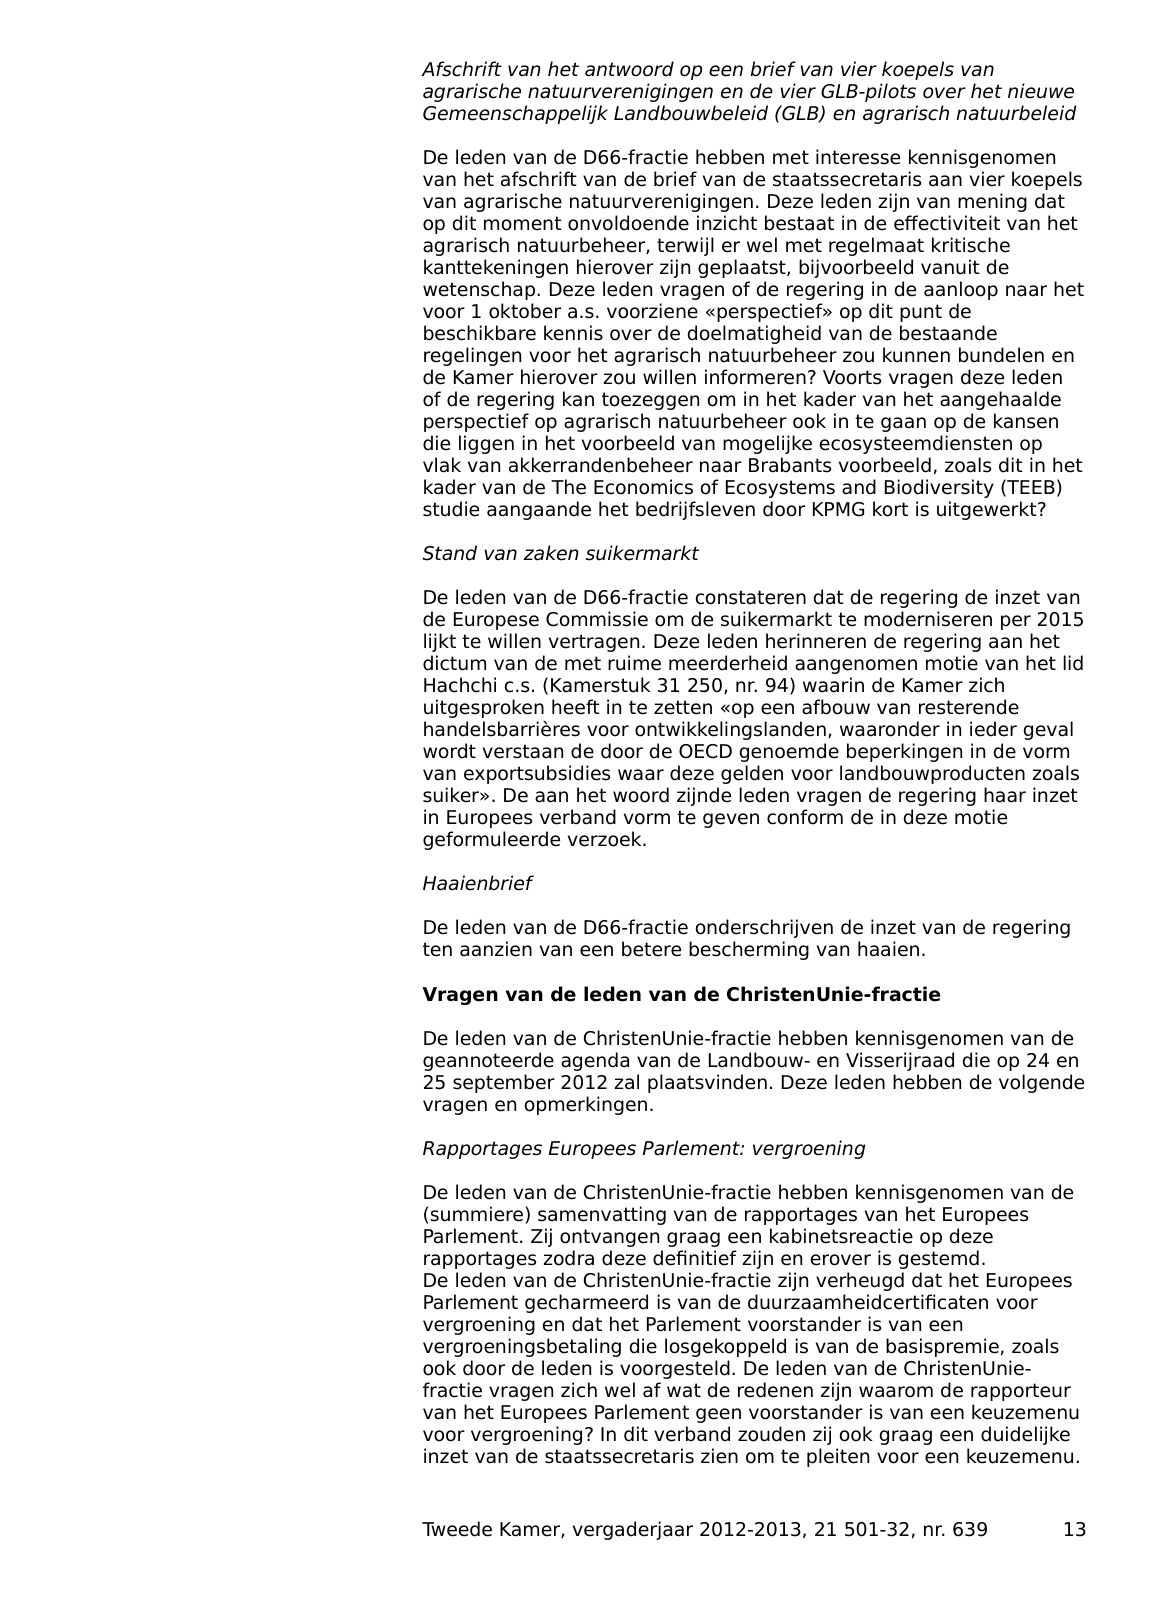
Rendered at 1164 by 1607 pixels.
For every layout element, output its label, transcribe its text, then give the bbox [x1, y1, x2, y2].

subtitle Stand van zaken suikermarkt [422, 543, 1087, 565]
text De leden van de D66-fractie hebben met interesse kennisgenomen van het afschrift van de brief van de staatssecretaris aan vier koepels van agrarische natuurverenigingen. Deze leden zijn van mening dat op dit moment onvoldoende inzicht bestaat in de effectiviteit van het agrarisch natuurbeheer, terwijl er wel met regelmaat kritische kanttekeningen hierover zijn geplaatst, bijvoorbeeld vanuit de wetenschap. Deze leden vragen of de regering in de aanloop naar het voor 1 oktober a.s. voorziene «perspectief» op dit punt de beschikbare kennis over de doelmatigheid van de bestaande regelingen voor het agrarisch natuurbeheer zou kunnen bundelen en de Kamer hierover zou willen informeren? Voorts vragen deze leden of de regering kan toezeggen om in het kader van het aangehaalde perspectief op agrarisch natuurbeheer ook in te gaan op de kansen die liggen in het voorbeeld van mogelijke ecosysteemdiensten op vlak van akkerrandenbeheer naar Brabants voorbeeld, zoals dit in het kader van de The Economics of Ecosystems and Biodiversity (TEEB) studie aangaande het bedrijfsleven door KPMG kort is uitgewerkt? [422, 147, 1087, 521]
subtitle Afschrift van het antwoord op een brief van vier koepels van agrarische natuurverenigingen en de vier GLB-pilots over het nieuwe Gemeenschappelijk Landbouwbeleid (GLB) en agrarisch natuurbeleid [422, 59, 1087, 125]
subtitle Haaienbrief [422, 873, 1087, 895]
text De leden van de ChristenUnie-fractie hebben kennisgenomen van de geannoteerde agenda van de Landbouw- en Visserijraad die op 24 en 25 september 2012 zal plaatsvinden. Deze leden hebben de volgende vragen en opmerkingen. [422, 1028, 1087, 1116]
subtitle Vragen van de leden van de ChristenUnie-fractie [422, 983, 1087, 1005]
text De leden van de D66-fractie onderschrijven de inzet van de regering ten aanzien van een betere bescherming van haaien. [422, 917, 1087, 961]
text De leden van de ChristenUnie-fractie zijn verheugd dat het Europees Parlement gecharmeerd is van de duurzaamheidcertificaten voor vergroening en dat het Parlement voorstander is van een vergroeningsbetaling die losgekoppeld is van de basispremie, zoals ook door de leden is voorgesteld. De leden van de ChristenUnie-fractie vragen zich wel af wat de redenen zijn waarom de rapporteur van het Europees Parlement geen voorstander is van een keuzemenu voor vergroening? In dit verband zouden zij ook graag een duidelijke inzet van de staatssecretaris zien om te pleiten voor een keuzemenu. [422, 1270, 1087, 1468]
text De leden van de D66-fractie constateren dat de regering de inzet van de Europese Commissie om de suikermarkt te moderniseren per 2015 lijkt te willen vertragen. Deze leden herinneren de regering aan het dictum van de met ruime meerderheid aangenomen motie van het lid Hachchi c.s. (Kamerstuk 31 250, nr. 94) waarin de Kamer zich uitgesproken heeft in te zetten «op een afbouw van resterende handelsbarrières voor ontwikkelingslanden, waaronder in ieder geval wordt verstaan de door de OECD genoemde beperkingen in de vorm van exportsubsidies waar deze gelden voor landbouwproducten zoals suiker». De aan het woord zijnde leden vragen de regering haar inzet in Europees verband vorm te geven conform de in deze motie geformuleerde verzoek. [422, 587, 1087, 851]
subtitle Rapportages Europees Parlement: vergroening [422, 1138, 1087, 1160]
text De leden van de ChristenUnie-fractie hebben kennisgenomen van de (summiere) samenvatting van de rapportages van het Europees Parlement. Zij ontvangen graag een kabinetsreactie op deze rapportages zodra deze definitief zijn en erover is gestemd. [422, 1182, 1087, 1270]
